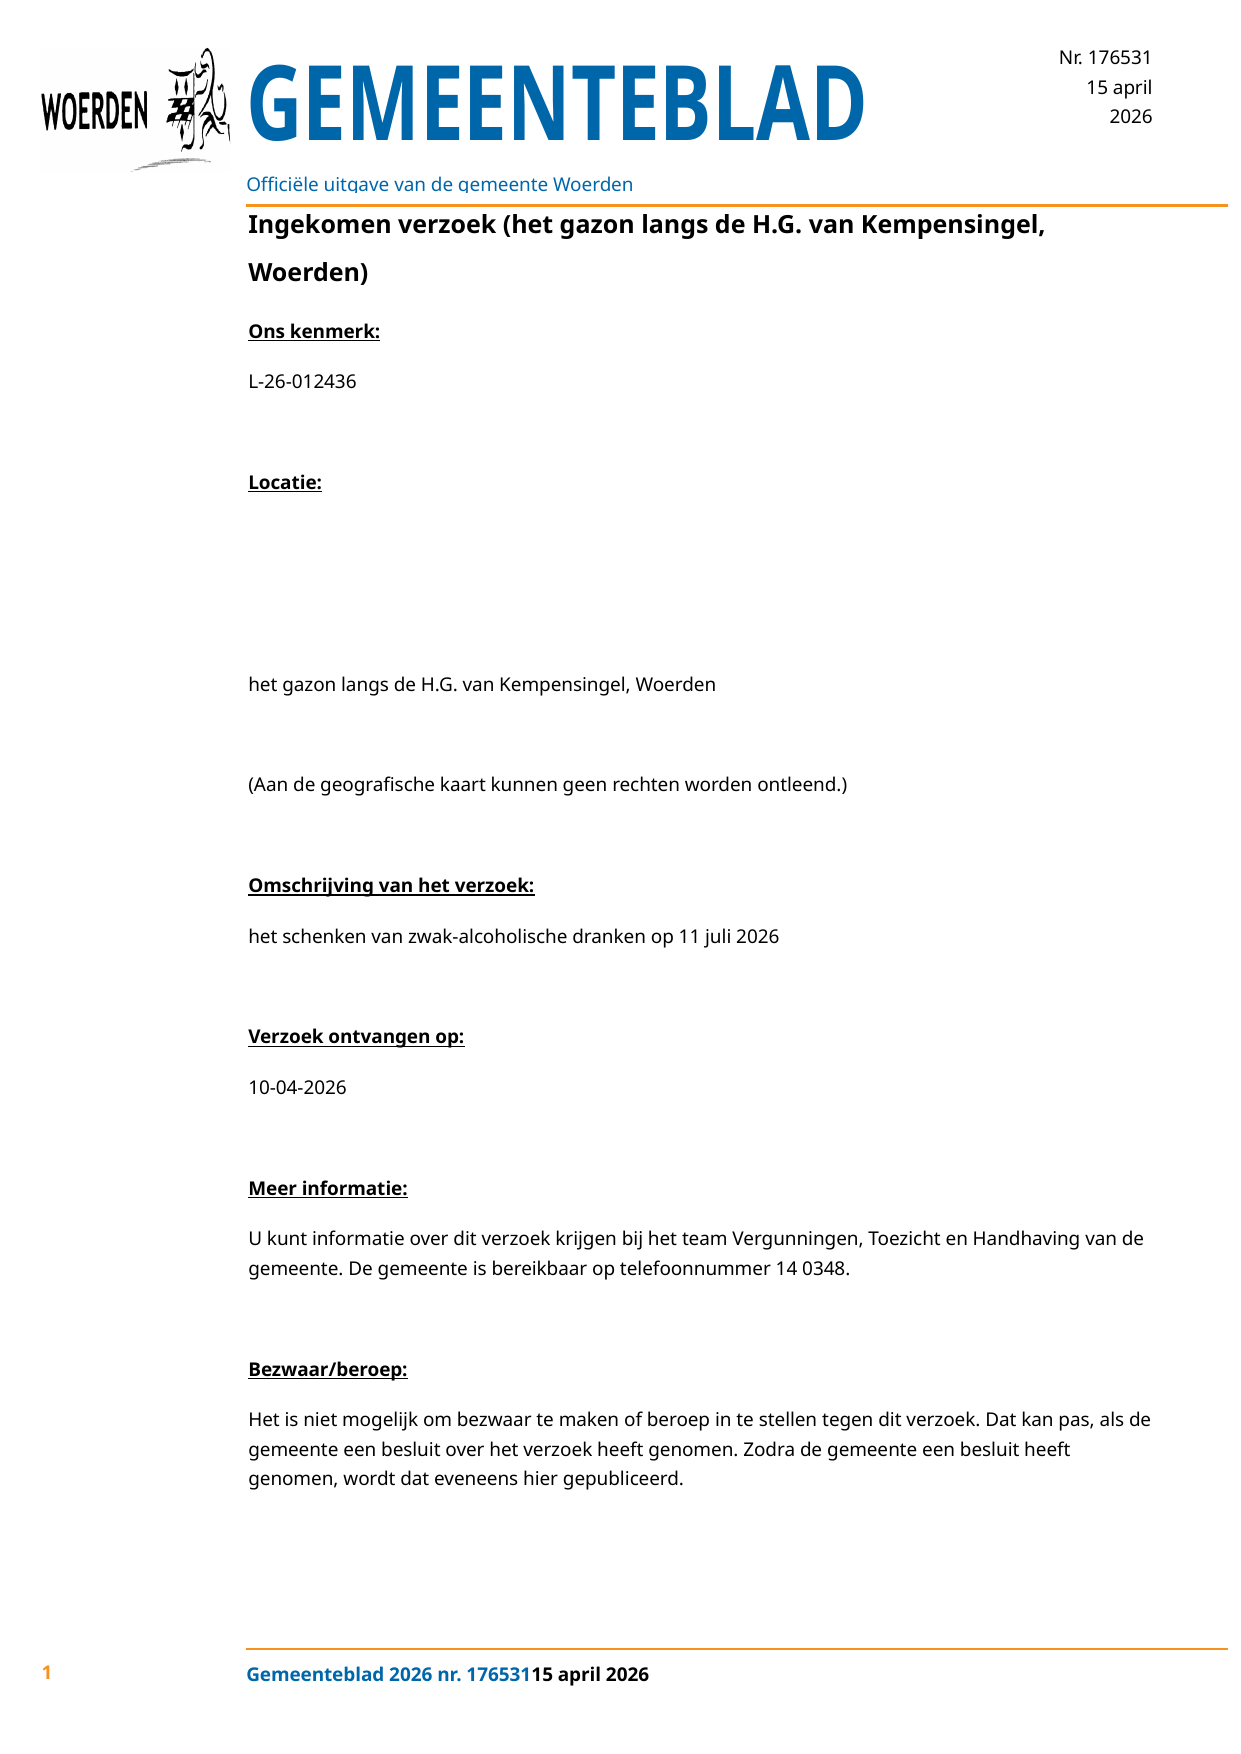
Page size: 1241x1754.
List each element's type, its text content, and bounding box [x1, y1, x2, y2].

text Omschrijving van het verzoek: [248, 872, 1152, 898]
text (Aan de geografische kaart kunnen geen rechten worden ontleend.) [248, 772, 1152, 797]
text het schenken van zwak-alcoholische dranken op 11 juli 2026 [248, 923, 1152, 949]
text U kunt informatie over dit verzoek krijgen bij het team Vergunningen, Toezicht en Handhaving van de gemeente. De gemeente is bereikbaar op telefoonnummer 14 0348. [248, 1225, 1152, 1281]
text het gazon langs de H.G. van Kempensingel, Woerden [248, 671, 1152, 697]
text Meer informatie: [248, 1175, 1152, 1201]
text 10-04-2026 [248, 1074, 1152, 1100]
text Bezwaar/beroep: [248, 1356, 1152, 1382]
text Ons kenmerk: [248, 318, 1152, 344]
text Verzoek ontvangen op: [248, 1024, 1152, 1049]
text L-26-012436 [248, 368, 1152, 394]
text Het is niet mogelijk om bezwaar te maken of beroep in te stellen tegen dit verzoek. Dat kan pas, als de gemeente een besluit over het verzoek heeft genomen. Zodra de gemeente een besluit heeft genomen, wordt dat eveneens hier gepubliceerd. [248, 1406, 1152, 1491]
text Ingekomen verzoek (het gazon langs de H.G. van Kempensingel, Woerden) [248, 207, 1152, 288]
picture [41, 47, 231, 172]
text Locatie: [248, 469, 1152, 495]
